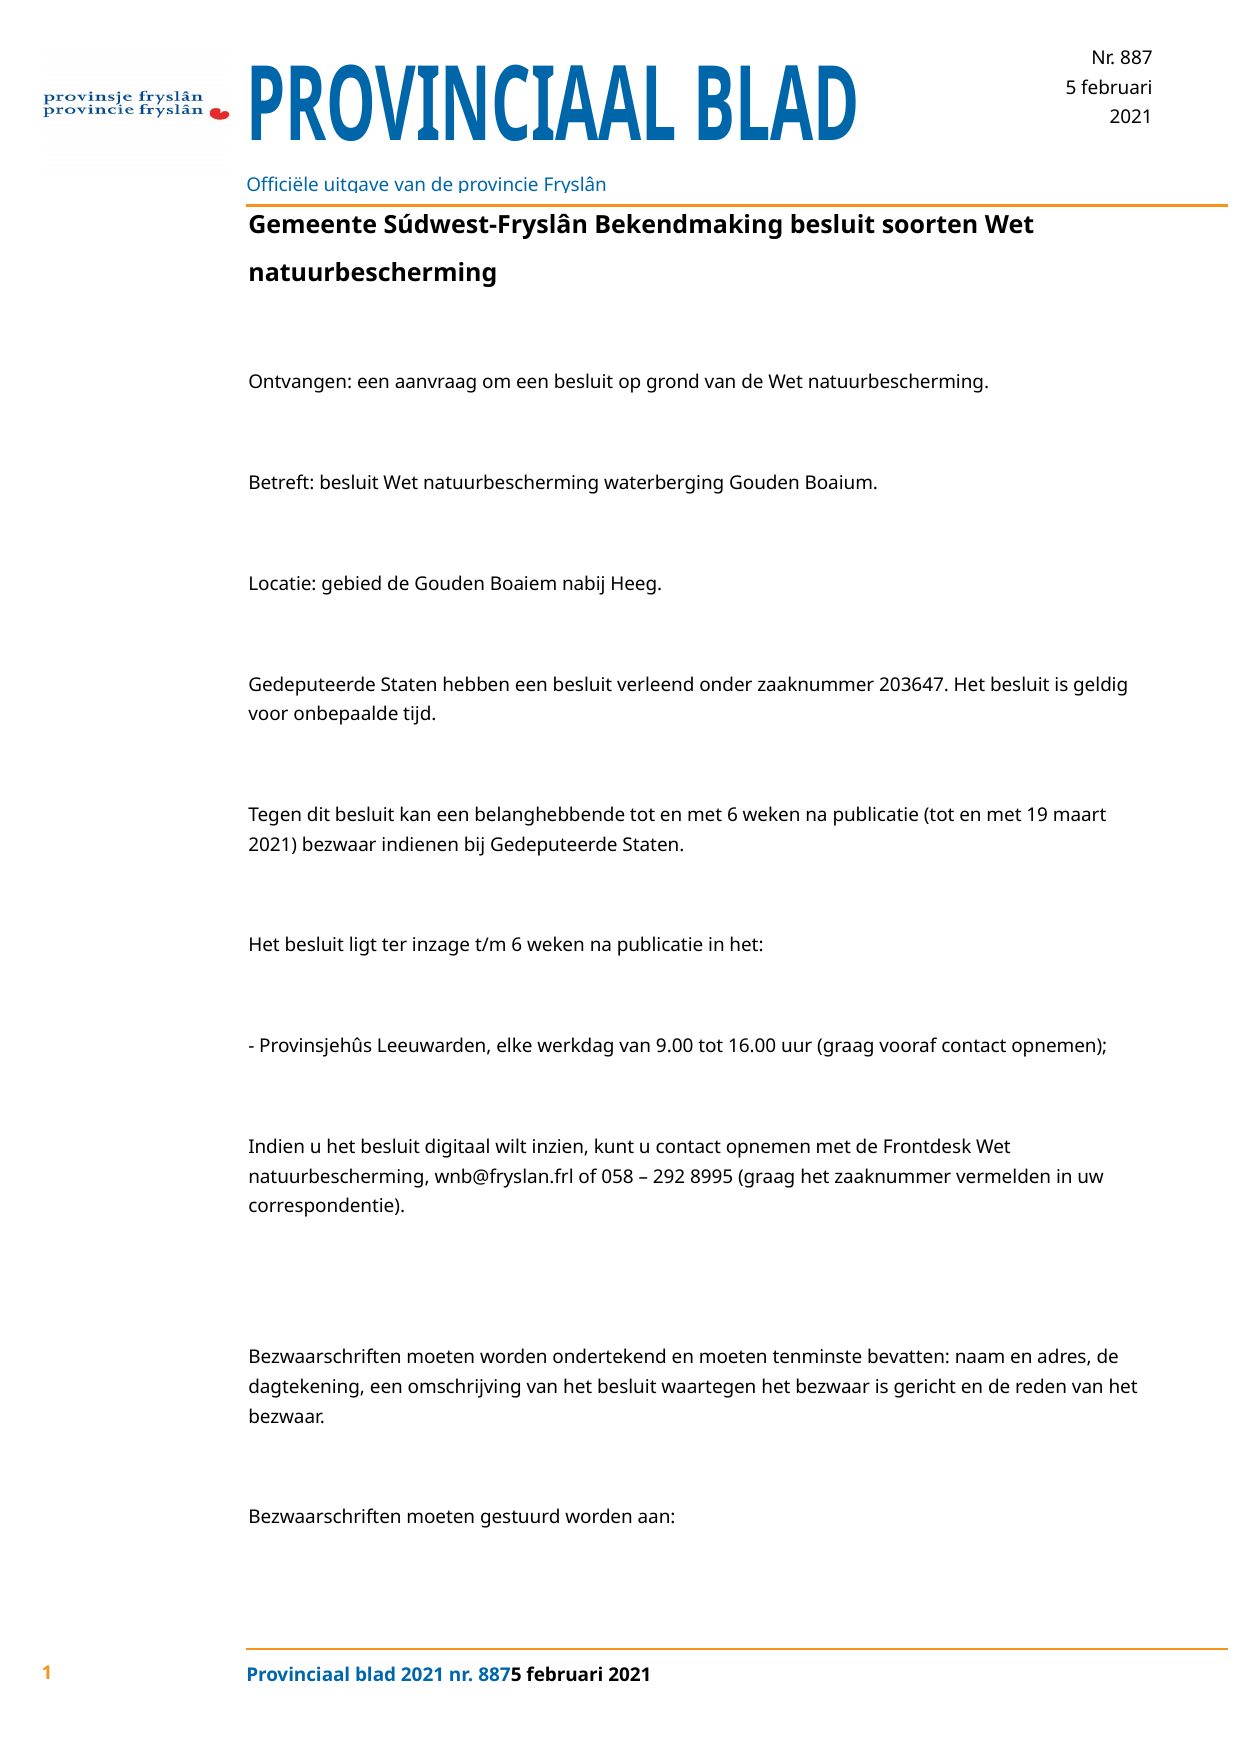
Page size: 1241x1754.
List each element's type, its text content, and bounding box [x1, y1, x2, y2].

text Bezwaarschriften moeten gestuurd worden aan: [248, 1504, 1152, 1529]
picture [41, 47, 231, 172]
text Gemeente Súdwest-Fryslân Bekendmaking besluit soorten Wet natuurbescherming [248, 207, 1152, 288]
text Betreft: besluit Wet natuurbescherming waterberging Gouden Boaium. [248, 469, 1152, 495]
text - Provinsjehûs Leeuwarden, elke werkdag van 9.00 tot 16.00 uur (graag vooraf contact opnemen); [248, 1032, 1152, 1058]
text Gedeputeerde Staten hebben een besluit verleend onder zaaknummer 203647. Het besluit is geldig voor onbepaalde tijd. [248, 671, 1152, 726]
text Ontvangen: een aanvraag om een besluit op grond van de Wet natuurbescherming. [248, 368, 1152, 394]
text Bezwaarschriften moeten worden ondertekend en moeten tenminste bevatten: naam en adres, de dagtekening, een omschrijving van het besluit waartegen het bezwaar is gericht en de reden van het bezwaar. [248, 1344, 1152, 1429]
text Locatie: gebied de Gouden Boaiem nabij Heeg. [248, 570, 1152, 596]
text Het besluit ligt ter inzage t/m 6 weken na publicatie in het: [248, 932, 1152, 957]
text Indien u het besluit digitaal wilt inzien, kunt u contact opnemen met de Frontdesk Wet natuurbescherming, wnb@fryslan.frl of 058 – 292 8995 (graag het zaaknummer vermelden in uw correspondentie). [248, 1133, 1152, 1218]
text Tegen dit besluit kan een belanghebbende tot en met 6 weken na publicatie (tot en met 19 maart 2021) bezwaar indienen bij Gedeputeerde Staten. [248, 801, 1152, 857]
